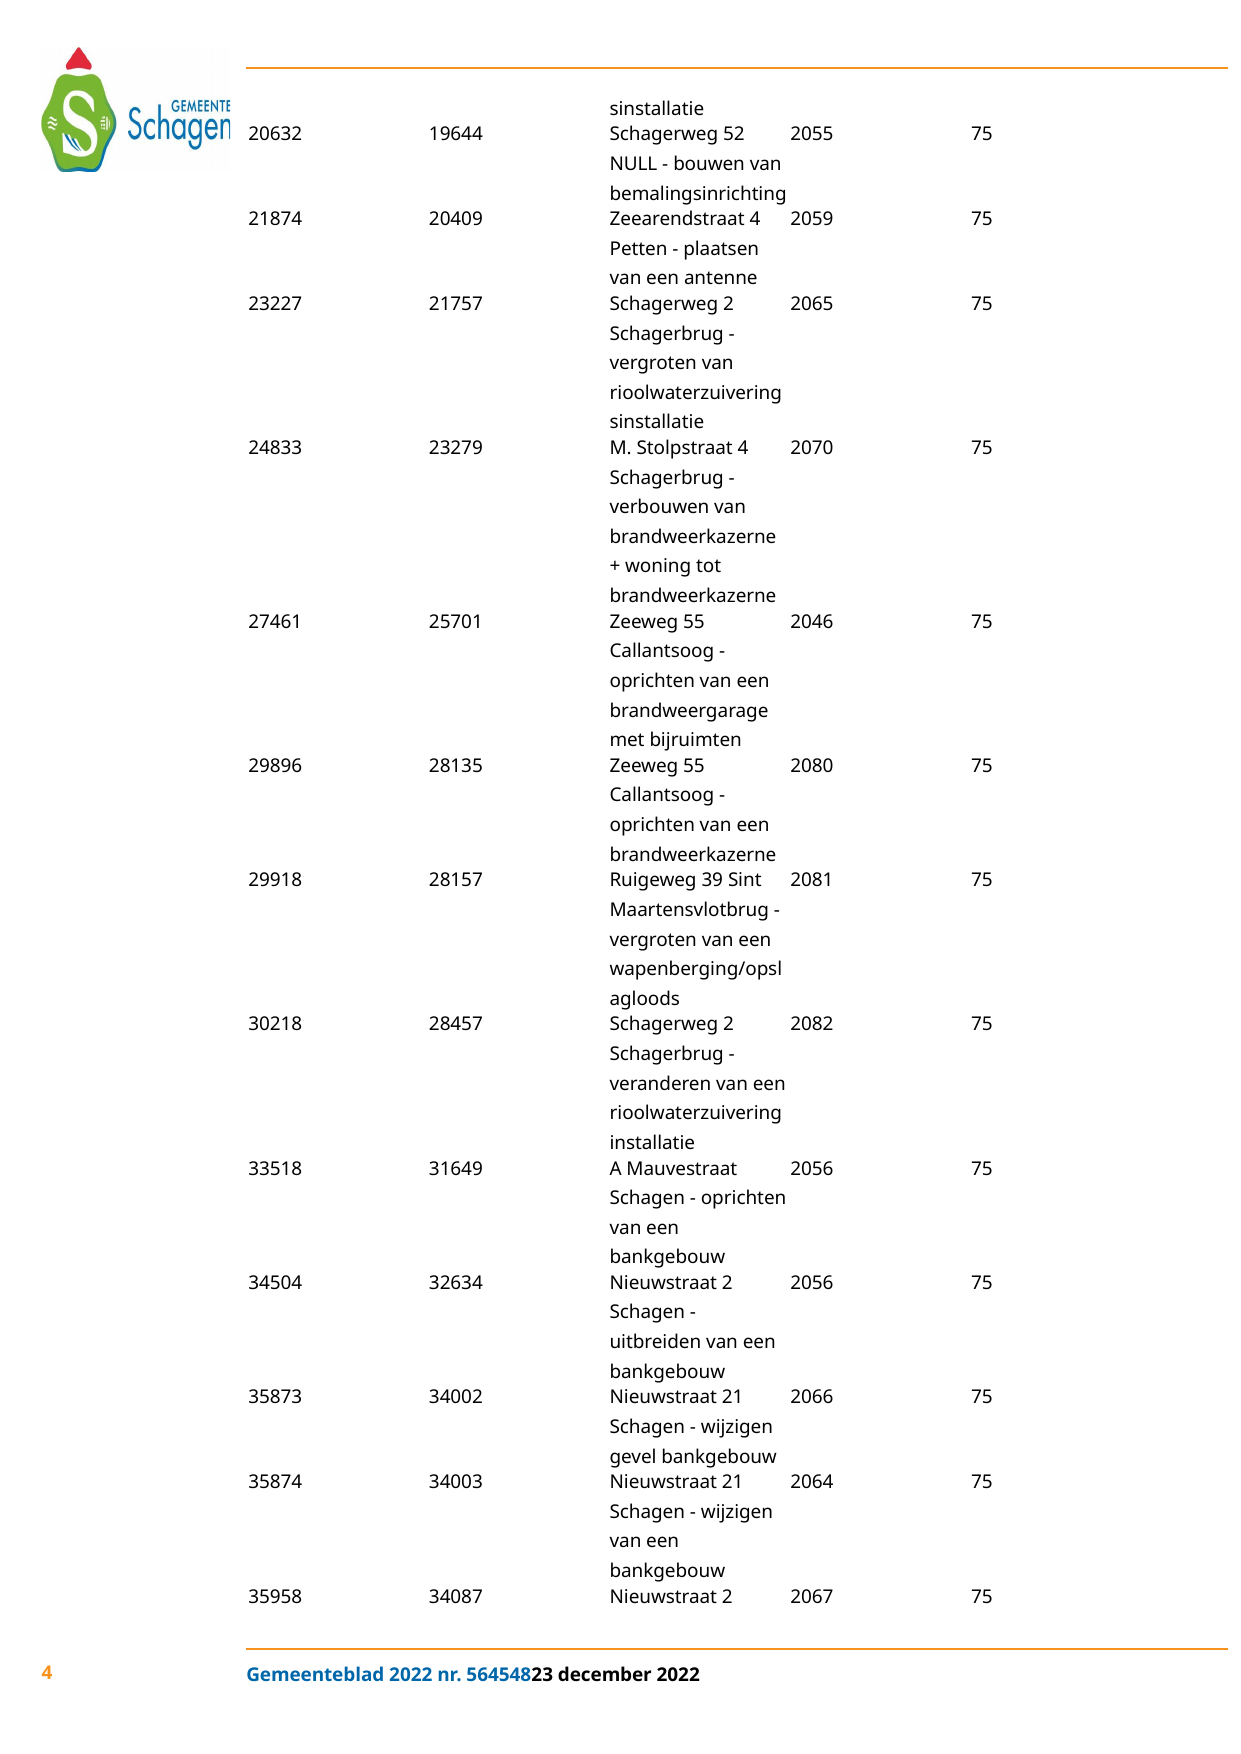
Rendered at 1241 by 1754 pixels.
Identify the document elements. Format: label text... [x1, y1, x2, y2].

table_cell 75 [971, 1469, 1152, 1583]
table_cell 75 [971, 434, 1152, 608]
table_cell 23279 [429, 434, 609, 608]
table_cell 20632 [248, 121, 429, 205]
table_cell [429, 95, 609, 121]
table_cell M. Stolpstraat 4 Schagerbrug - verbouwen van brandweerkazerne + woning tot brandweerkazerne [609, 434, 790, 608]
table_cell Nieuwstraat 21 Schagen - wijzigen gevel bankgebouw [609, 1384, 790, 1468]
table_cell Zeeweg 55 Callantsoog - oprichten van een brandweergarage met bijruimten [609, 608, 790, 752]
table_cell Zeearendstraat 4 Petten - plaatsen van een antenne [609, 205, 790, 290]
table_cell 33518 [248, 1155, 429, 1269]
table_cell 35873 [248, 1384, 429, 1468]
table_cell 75 [971, 205, 1152, 290]
table_cell 75 [971, 1583, 1152, 1609]
table_cell [248, 95, 429, 121]
table_cell 24833 [248, 434, 429, 608]
table_cell Zeeweg 55 Callantsoog - oprichten van een brandweerkazerne [609, 752, 790, 867]
table_cell 75 [971, 1269, 1152, 1384]
table_cell 29918 [248, 867, 429, 1011]
table_cell Ruigeweg 39 Sint Maartensvlotbrug - vergroten van een wapenberging/opslagloods [609, 867, 790, 1011]
table_cell Schagerweg 52 NULL - bouwen van bemalingsinrichting [609, 121, 790, 205]
table_cell Schagerweg 2 Schagerbrug - veranderen van een rioolwaterzuivering installatie [609, 1011, 790, 1155]
table_cell 20409 [429, 205, 609, 290]
table_cell 34504 [248, 1269, 429, 1384]
table_cell 2066 [790, 1384, 971, 1468]
table_cell 19644 [429, 121, 609, 205]
table_cell 25701 [429, 608, 609, 752]
table_cell 75 [971, 1384, 1152, 1468]
table_cell 2056 [790, 1155, 971, 1269]
table_cell 75 [971, 290, 1152, 434]
table_cell 75 [971, 867, 1152, 1011]
table_cell 23227 [248, 290, 429, 434]
table_cell 35958 [248, 1583, 429, 1609]
table_cell 75 [971, 608, 1152, 752]
table_cell 2056 [790, 1269, 971, 1384]
table_cell 34087 [429, 1583, 609, 1609]
table_cell 31649 [429, 1155, 609, 1269]
table_cell sinstallatie [609, 95, 790, 121]
table_cell 21874 [248, 205, 429, 290]
table_cell 34003 [429, 1469, 609, 1583]
table_cell 35874 [248, 1469, 429, 1583]
table_cell 2059 [790, 205, 971, 290]
table_cell 75 [971, 121, 1152, 205]
table_cell 29896 [248, 752, 429, 867]
table_cell 2067 [790, 1583, 971, 1609]
table_cell [790, 95, 971, 121]
table_cell 27461 [248, 608, 429, 752]
table_cell 75 [971, 1011, 1152, 1155]
table_cell 2082 [790, 1011, 971, 1155]
table_cell 2070 [790, 434, 971, 608]
table_cell Nieuwstraat 2 Schagen - uitbreiden van een bankgebouw [609, 1269, 790, 1384]
table_cell 2055 [790, 121, 971, 205]
table_cell 34002 [429, 1384, 609, 1468]
table_cell 75 [971, 752, 1152, 867]
table_cell [971, 95, 1152, 121]
picture [41, 47, 231, 172]
table_cell 2065 [790, 290, 971, 434]
table_cell 28457 [429, 1011, 609, 1155]
table_cell A Mauvestraat Schagen - oprichten van een bankgebouw [609, 1155, 790, 1269]
table_cell 2046 [790, 608, 971, 752]
table_cell 2081 [790, 867, 971, 1011]
table_cell 30218 [248, 1011, 429, 1155]
table_cell Schagerweg 2 Schagerbrug - vergroten van rioolwaterzuiveringsinstallatie [609, 290, 790, 434]
table_cell 2064 [790, 1469, 971, 1583]
table_cell 32634 [429, 1269, 609, 1384]
table_cell 28157 [429, 867, 609, 1011]
table_cell 21757 [429, 290, 609, 434]
table_cell 75 [971, 1155, 1152, 1269]
table_cell 28135 [429, 752, 609, 867]
table_cell Nieuwstraat 21 Schagen - wijzigen van een bankgebouw [609, 1469, 790, 1583]
table_cell Nieuwstraat 2 [609, 1583, 790, 1609]
table_cell 2080 [790, 752, 971, 867]
